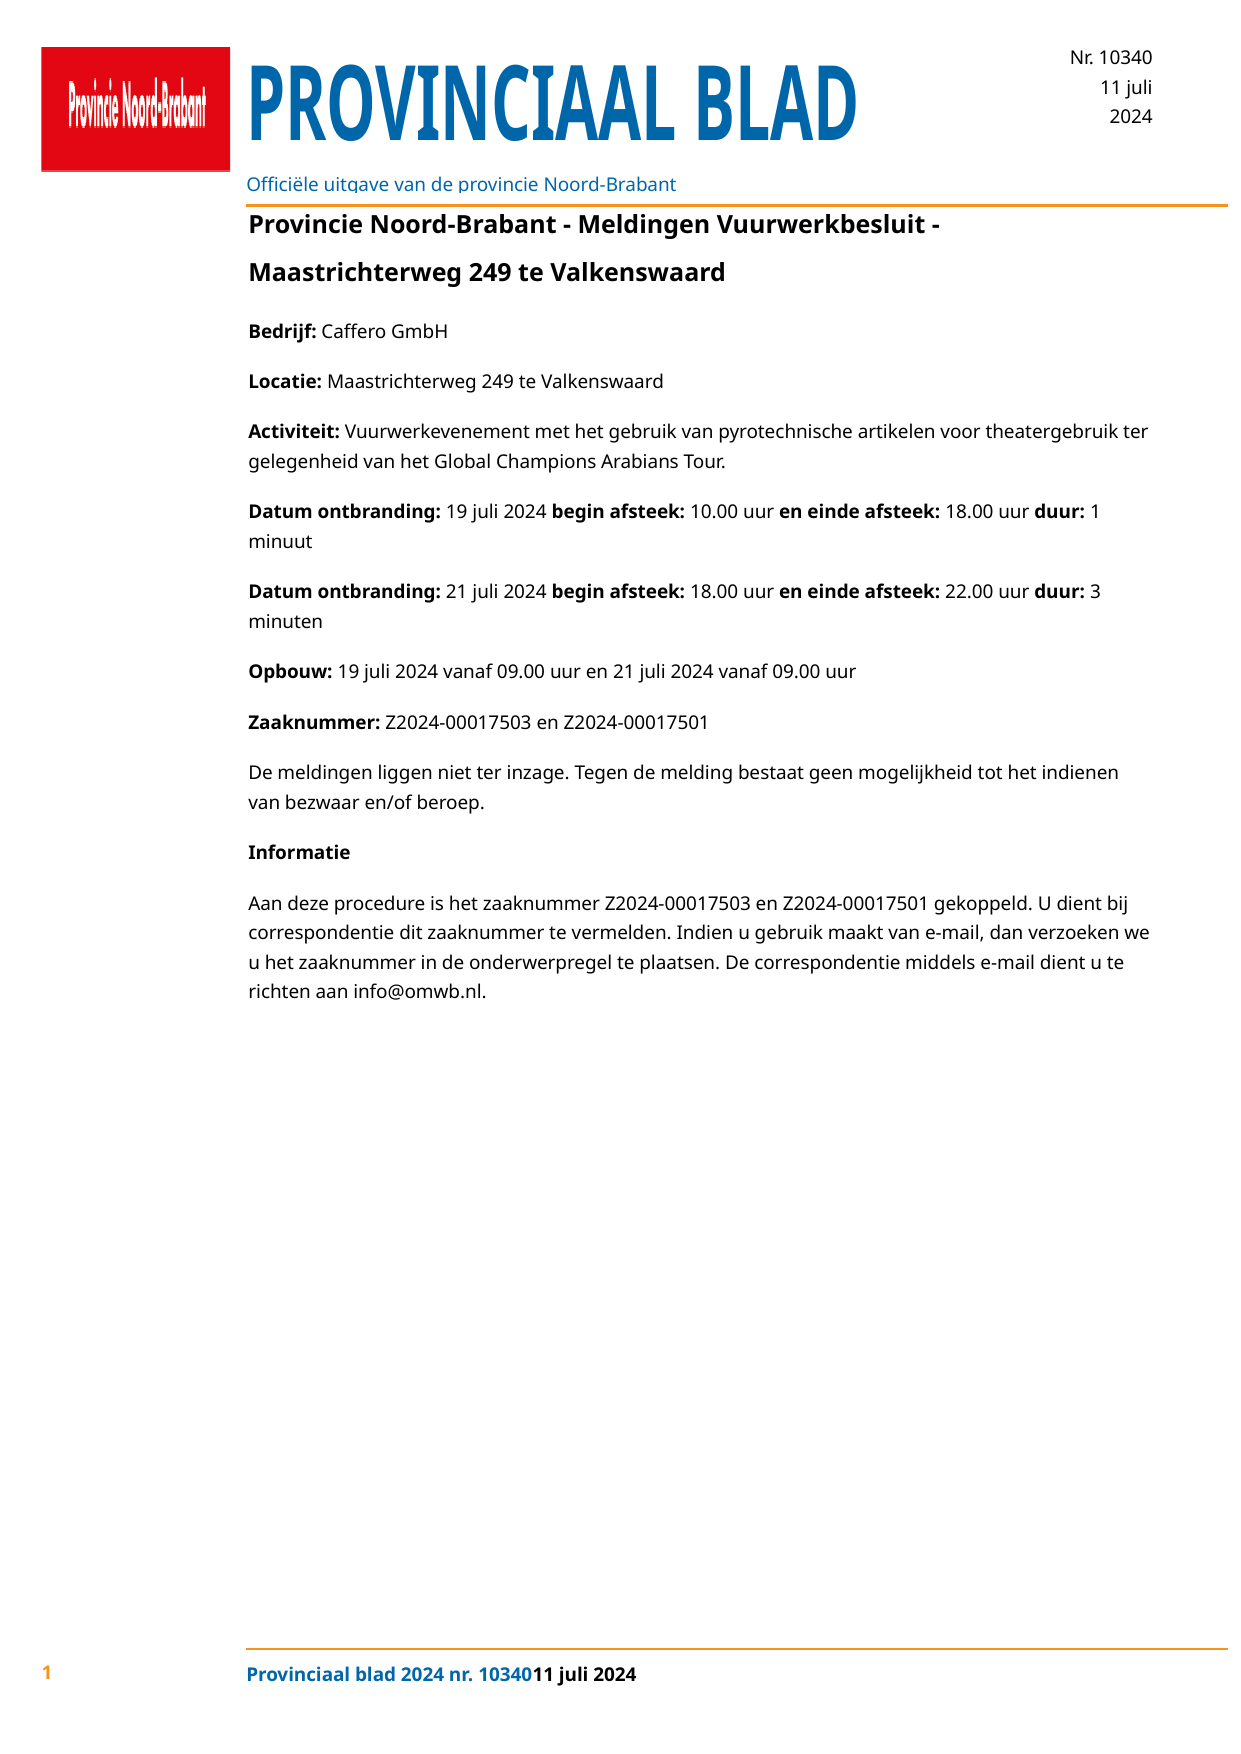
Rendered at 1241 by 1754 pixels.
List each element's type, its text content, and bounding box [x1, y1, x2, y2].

picture [41, 47, 231, 172]
text Locatie: Maastrichterweg 249 te Valkenswaard [248, 368, 1152, 394]
text Datum ontbranding: 19 juli 2024 begin afsteek: 10.00 uur en einde afsteek: 18.00 uur duur: 1 minuut [248, 499, 1152, 554]
text Aan deze procedure is het zaaknummer Z2024-00017503 en Z2024-00017501 gekoppeld. U dient bij correspondentie dit zaaknummer te vermelden. Indien u gebruik maakt van e-mail, dan verzoeken we u het zaaknummer in de onderwerpregel te plaatsen. De correspondentie middels e-mail dient u te richten aan info@omwb.nl. [248, 890, 1152, 1004]
text Zaaknummer: Z2024-00017503 en Z2024-00017501 [248, 709, 1152, 735]
text Datum ontbranding: 21 juli 2024 begin afsteek: 18.00 uur en einde afsteek: 22.00 uur duur: 3 minuten [248, 579, 1152, 634]
text Bedrijf: Caffero GmbH [248, 318, 1152, 344]
text Informatie [248, 839, 1152, 865]
text Opbouw: 19 juli 2024 vanaf 09.00 uur en 21 juli 2024 vanaf 09.00 uur [248, 659, 1152, 684]
text Activiteit: Vuurwerkevenement met het gebruik van pyrotechnische artikelen voor theatergebruik ter gelegenheid van het Global Champions Arabians Tour. [248, 419, 1152, 474]
text Provincie Noord-Brabant - Meldingen Vuurwerkbesluit - Maastrichterweg 249 te Valkenswaard [248, 207, 1152, 288]
text De meldingen liggen niet ter inzage. Tegen de melding bestaat geen mogelijkheid tot het indienen van bezwaar en/of beroep. [248, 759, 1152, 815]
